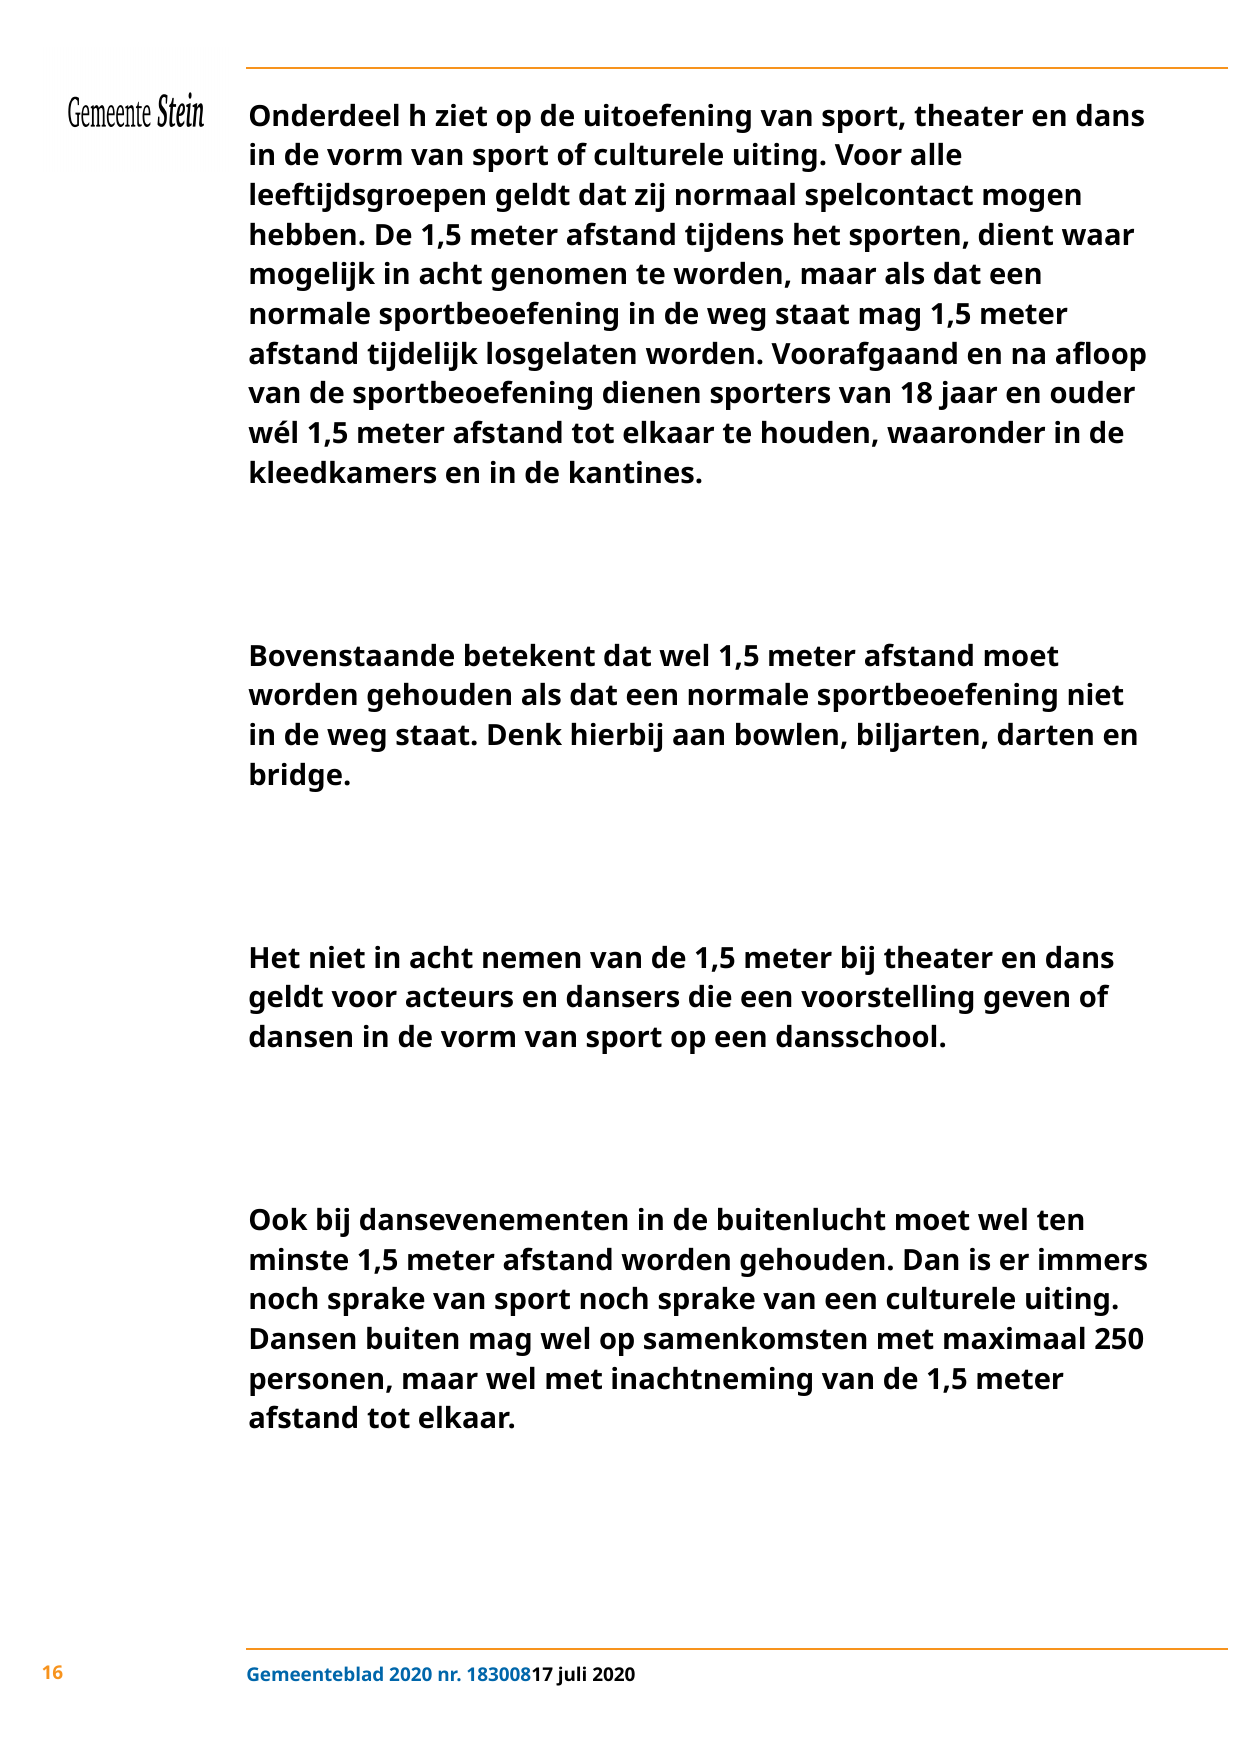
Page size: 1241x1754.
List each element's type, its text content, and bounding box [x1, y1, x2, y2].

text Onderdeel h ziet op de uitoefening van sport, theater en dans in de vorm van sport of culturele uiting. Voor alle leeftijdsgroepen geldt dat zij normaal spelcontact mogen hebben. De 1,5 meter afstand tijdens het sporten, dient waar mogelijk in acht genomen te worden, maar als dat een normale sportbeoefening in de weg staat mag 1,5 meter afstand tijdelijk losgelaten worden. Voorafgaand en na afloop van de sportbeoefening dienen sporters van 18 jaar en ouder wél 1,5 meter afstand tot elkaar te houden, waaronder in de kleedkamers en in de kantines. [248, 95, 1152, 492]
text Ook bij dansevenementen in de buitenlucht moet wel ten minste 1,5 meter afstand worden gehouden. Dan is er immers noch sprake van sport noch sprake van een culturele uiting. Dansen buiten mag wel op samenkomsten met maximaal 250 personen, maar wel met inachtneming van de 1,5 meter afstand tot elkaar. [248, 1199, 1152, 1437]
text Bovenstaande betekent dat wel 1,5 meter afstand moet worden gehouden als dat een normale sportbeoefening niet in de weg staat. Denk hierbij aan bowlen, biljarten, darten en bridge. [248, 635, 1152, 794]
picture [41, 47, 231, 172]
text Het niet in acht nemen van de 1,5 meter bij theater en dans geldt voor acteurs en dansers die een voorstelling geven of dansen in de vorm van sport op een dansschool. [248, 937, 1152, 1056]
